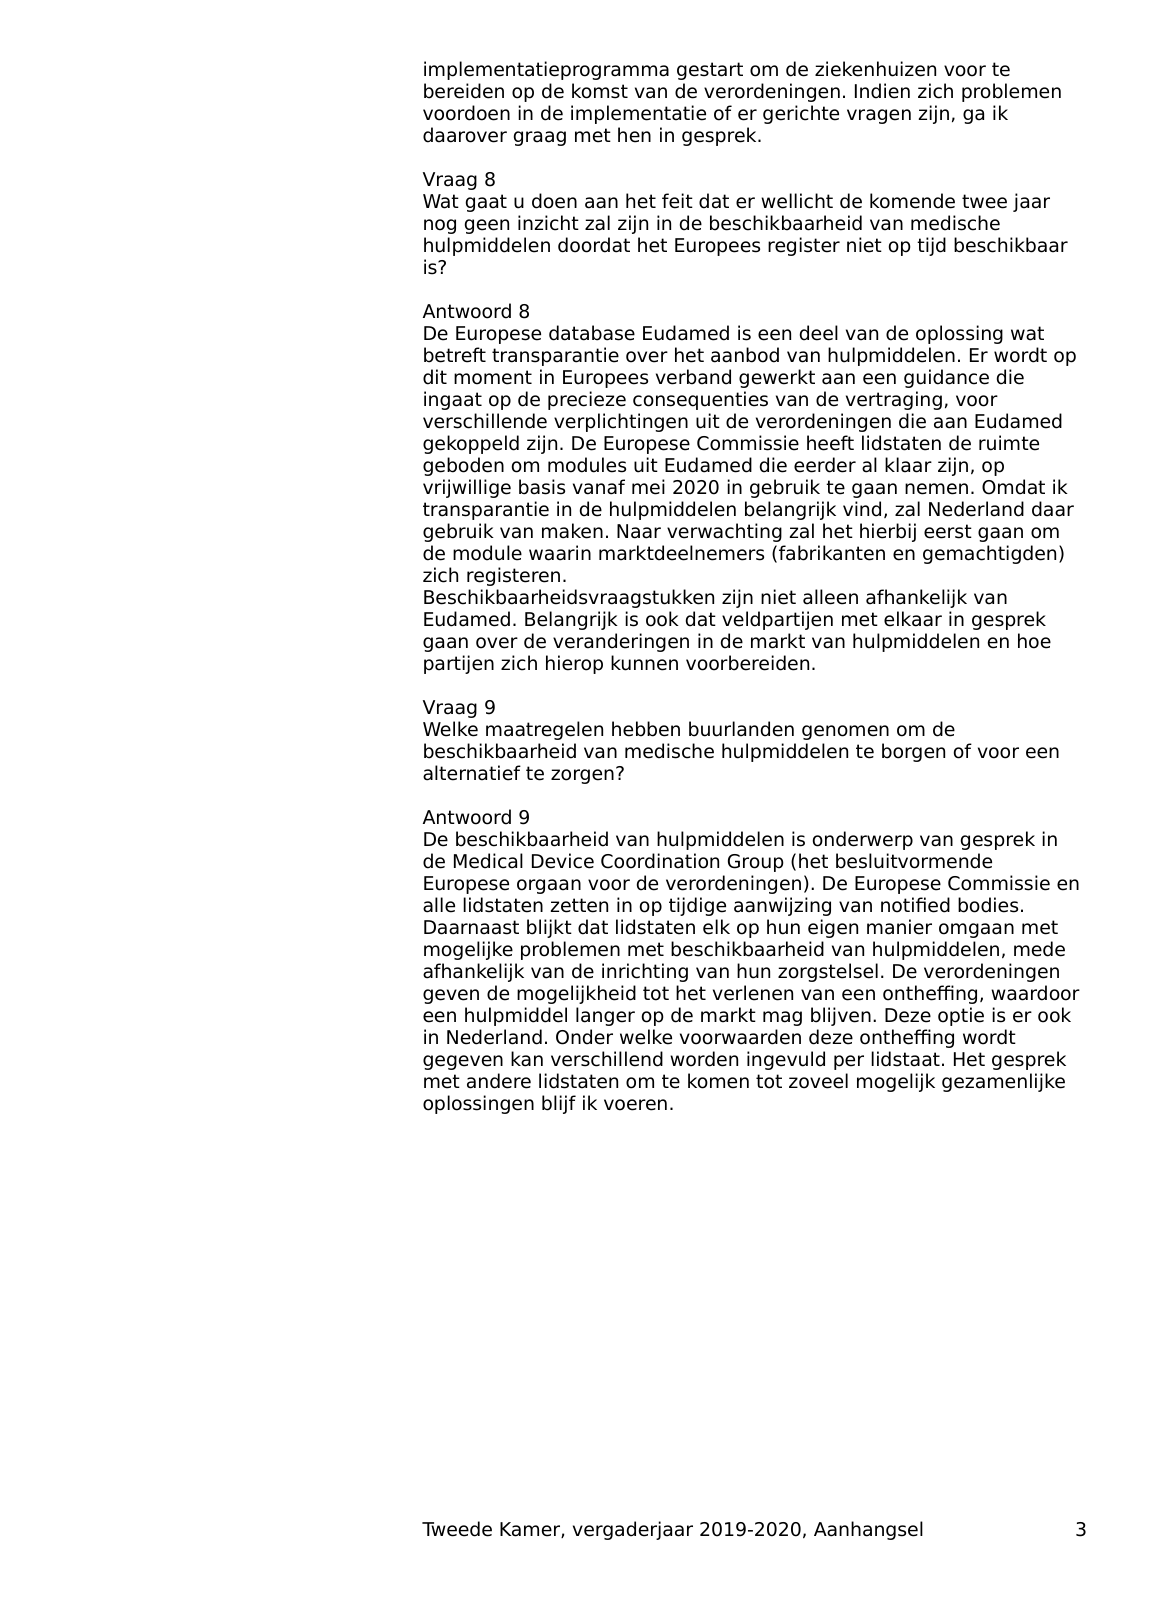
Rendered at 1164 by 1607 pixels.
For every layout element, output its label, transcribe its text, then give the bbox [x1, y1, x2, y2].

text Beschikbaarheidsvraagstukken zijn niet alleen afhankelijk van Eudamed. Belangrijk is ook dat veldpartijen met elkaar in gesprek gaan over de veranderingen in de markt van hulpmiddelen en hoe partijen zich hierop kunnen voorbereiden. [422, 587, 1087, 675]
text Wat gaat u doen aan het feit dat er wellicht de komende twee jaar nog geen inzicht zal zijn in de beschikbaarheid van medische hulpmiddelen doordat het Europees register niet op tijd beschikbaar is? [422, 191, 1087, 279]
text Antwoord 8 [422, 301, 1087, 323]
text De Europese database Eudamed is een deel van de oplossing wat betreft transparantie over het aanbod van hulpmiddelen. Er wordt op dit moment in Europees verband gewerkt aan een guidance die ingaat op de precieze consequenties van de vertraging, voor verschillende verplichtingen uit de verordeningen die aan Eudamed gekoppeld zijn. De Europese Commissie heeft lidstaten de ruimte geboden om modules uit Eudamed die eerder al klaar zijn, op vrijwillige basis vanaf mei 2020 in gebruik te gaan nemen. Omdat ik transparantie in de hulpmiddelen belangrijk vind, zal Nederland daar gebruik van maken. Naar verwachting zal het hierbij eerst gaan om de module waarin marktdeelnemers (fabrikanten en gemachtigden) zich registeren. [422, 323, 1087, 587]
text Vraag 9 [422, 697, 1087, 719]
text De beschikbaarheid van hulpmiddelen is onderwerp van gesprek in de Medical Device Coordination Group (het besluitvormende Europese orgaan voor de verordeningen). De Europese Commissie en alle lidstaten zetten in op tijdige aanwijzing van notified bodies. Daarnaast blijkt dat lidstaten elk op hun eigen manier omgaan met mogelijke problemen met beschikbaarheid van hulpmiddelen, mede afhankelijk van de inrichting van hun zorgstelsel. De verordeningen geven de mogelijkheid tot het verlenen van een ontheffing, waardoor een hulpmiddel langer op de markt mag blijven. Deze optie is er ook in Nederland. Onder welke voorwaarden deze ontheffing wordt gegeven kan verschillend worden ingevuld per lidstaat. Het gesprek met andere lidstaten om te komen tot zoveel mogelijk gezamenlijke oplossingen blijf ik voeren. [422, 829, 1087, 1115]
text implementatieprogramma gestart om de ziekenhuizen voor te bereiden op de komst van de verordeningen. Indien zich problemen voordoen in de implementatie of er gerichte vragen zijn, ga ik daarover graag met hen in gesprek. [422, 59, 1087, 147]
text Vraag 8 [422, 169, 1087, 191]
text Antwoord 9 [422, 807, 1087, 829]
text Welke maatregelen hebben buurlanden genomen om de beschikbaarheid van medische hulpmiddelen te borgen of voor een alternatief te zorgen? [422, 719, 1087, 785]
